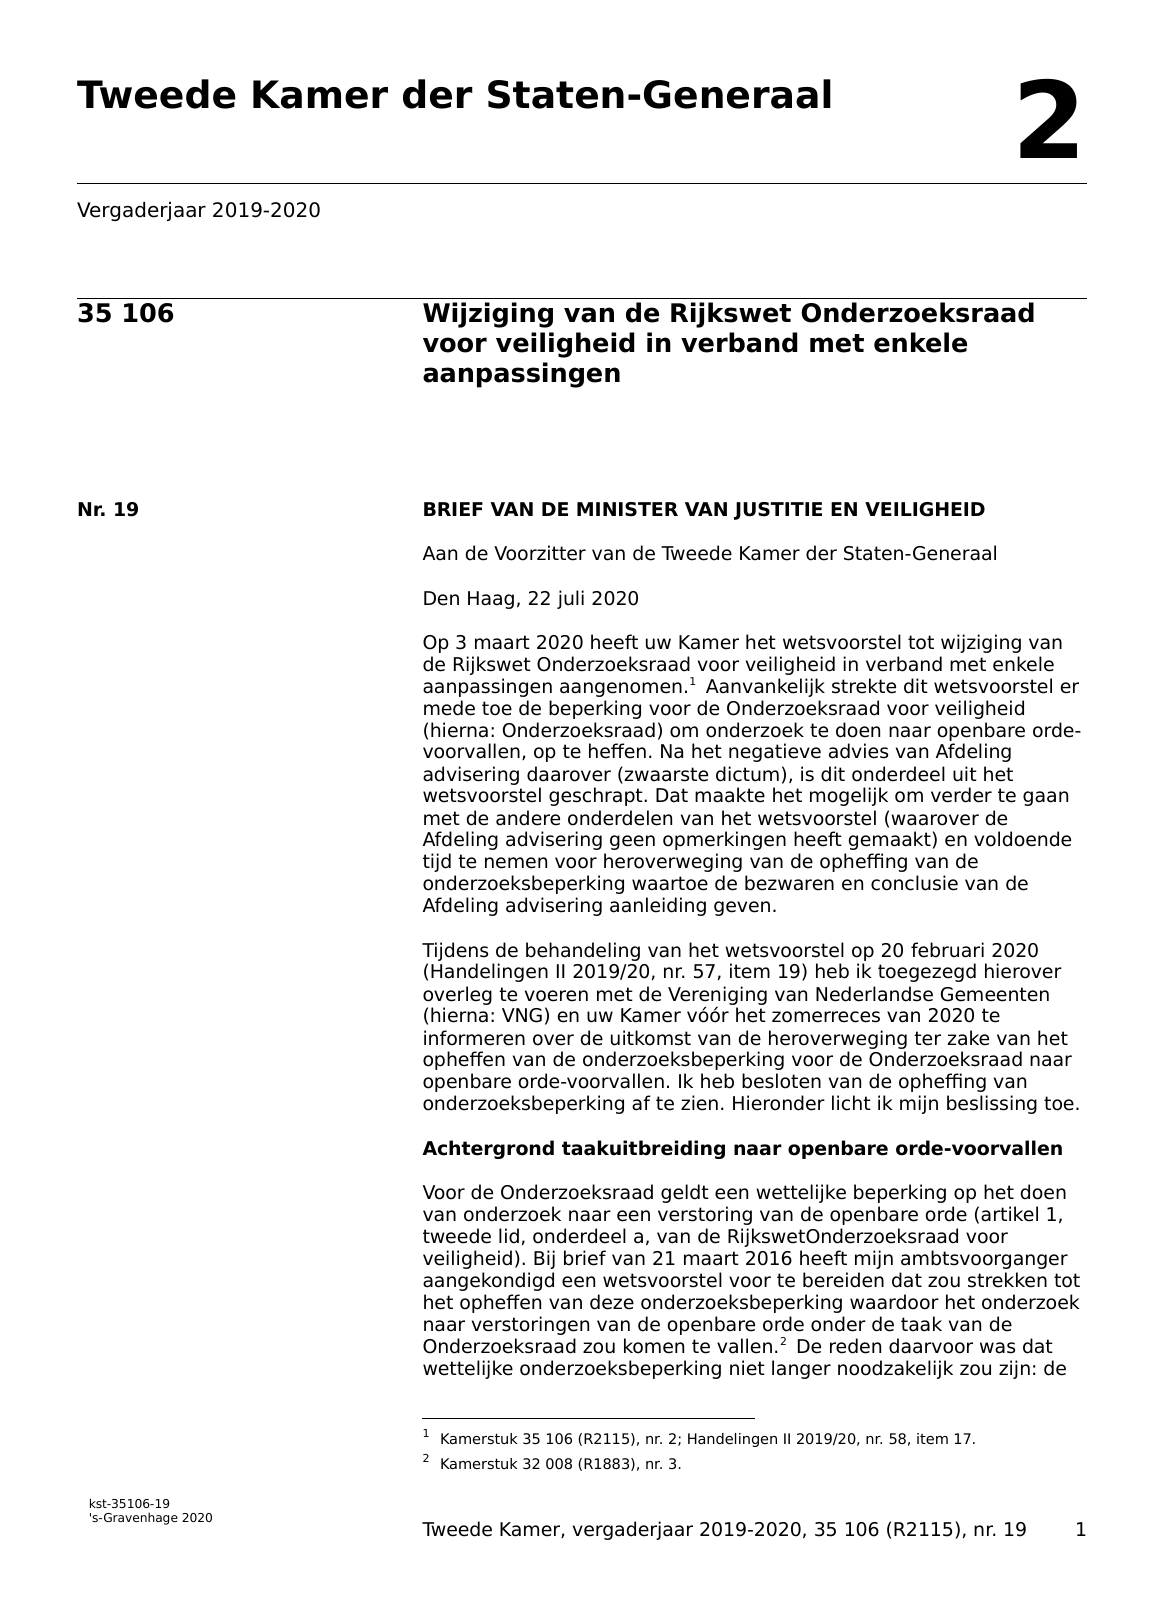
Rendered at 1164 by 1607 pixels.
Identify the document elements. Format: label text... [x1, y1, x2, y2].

text Den Haag, 22 juli 2020 [422, 587, 1087, 609]
text Tijdens de behandeling van het wetsvoorstel op 20 februari 2020 (Handelingen II 2019/20, nr. 57, item 19) heb ik toegezegd hierover overleg te voeren met de Vereniging van Nederlandse Gemeenten (hierna: VNG) en uw Kamer vóór het zomerreces van 2020 te informeren over de uitkomst van de heroverweging ter zake van het opheffen van de onderzoeksbeperking voor de Onderzoeksraad naar openbare orde-voorvallen. Ik heb besloten van de opheffing van onderzoeksbeperking af te zien. Hieronder licht ik mijn beslissing toe. [422, 939, 1087, 1115]
subtitle 35 106 Wijziging van de Rijkswet Onderzoeksraad voor veiligheid in verband met enkele aanpassingen [77, 299, 1087, 388]
text Kamerstuk 35 106 (R2115), nr. 2; Handelingen II 2019/20, nr. 58, item 17. [422, 1427, 1087, 1449]
table_cell Vergaderjaar 2019-2020 [77, 184, 1087, 298]
text Voor de Onderzoeksraad geldt een wettelijke beperking op het doen van onderzoek naar een verstoring van de openbare orde (artikel 1, tweede lid, onderdeel a, van de RijkswetOnderzoeksraad voor veiligheid). Bij brief van 21 maart 2016 heeft mijn ambtsvoorganger aangekondigd een wetsvoorstel voor te bereiden dat zou strekken tot het opheffen van deze onderzoeksbeperking waardoor het onderzoek naar verstoringen van de openbare orde onder de taak van de Onderzoeksraad zou komen te vallen. De reden daarvoor was dat wettelijke onderzoeksbeperking niet langer noodzakelijk zou zijn: de [422, 1182, 1087, 1379]
subtitle Nr. 19 BRIEF VAN DE MINISTER VAN JUSTITIE EN VEILIGHEID [77, 499, 1087, 521]
table_header 2 [886, 59, 1087, 183]
text Kamerstuk 32 008 (R1883), nr. 3. [422, 1452, 1087, 1474]
subtitle Achtergrond taakuitbreiding naar openbare orde-voorvallen [422, 1137, 1087, 1159]
text Aan de Voorzitter van de Tweede Kamer der Staten-Generaal [422, 543, 1087, 565]
text kst-35106-19 [88, 1497, 323, 1511]
text 's-Gravenhage 2020 [88, 1511, 323, 1525]
text Op 3 maart 2020 heeft uw Kamer het wetsvoorstel tot wijziging van de Rijkswet Onderzoeksraad voor veiligheid in verband met enkele aanpassingen aangenomen. Aanvankelijk strekte dit wetsvoorstel er mede toe de beperking voor de Onderzoeksraad voor veiligheid (hierna: Onderzoeksraad) om onderzoek te doen naar openbare orde-voorvallen, op te heffen. Na het negatieve advies van Afdeling advisering daarover (zwaarste dictum), is dit onderdeel uit het wetsvoorstel geschrapt. Dat maakte het mogelijk om verder te gaan met de andere onderdelen van het wetsvoorstel (waarover de Afdeling advisering geen opmerkingen heeft gemaakt) en voldoende tijd te nemen voor heroverweging van de opheffing van de onderzoeksbeperking waartoe de bezwaren en conclusie van de Afdeling advisering aanleiding geven. [422, 632, 1087, 917]
table_header Tweede Kamer der Staten-Generaal [77, 59, 886, 183]
